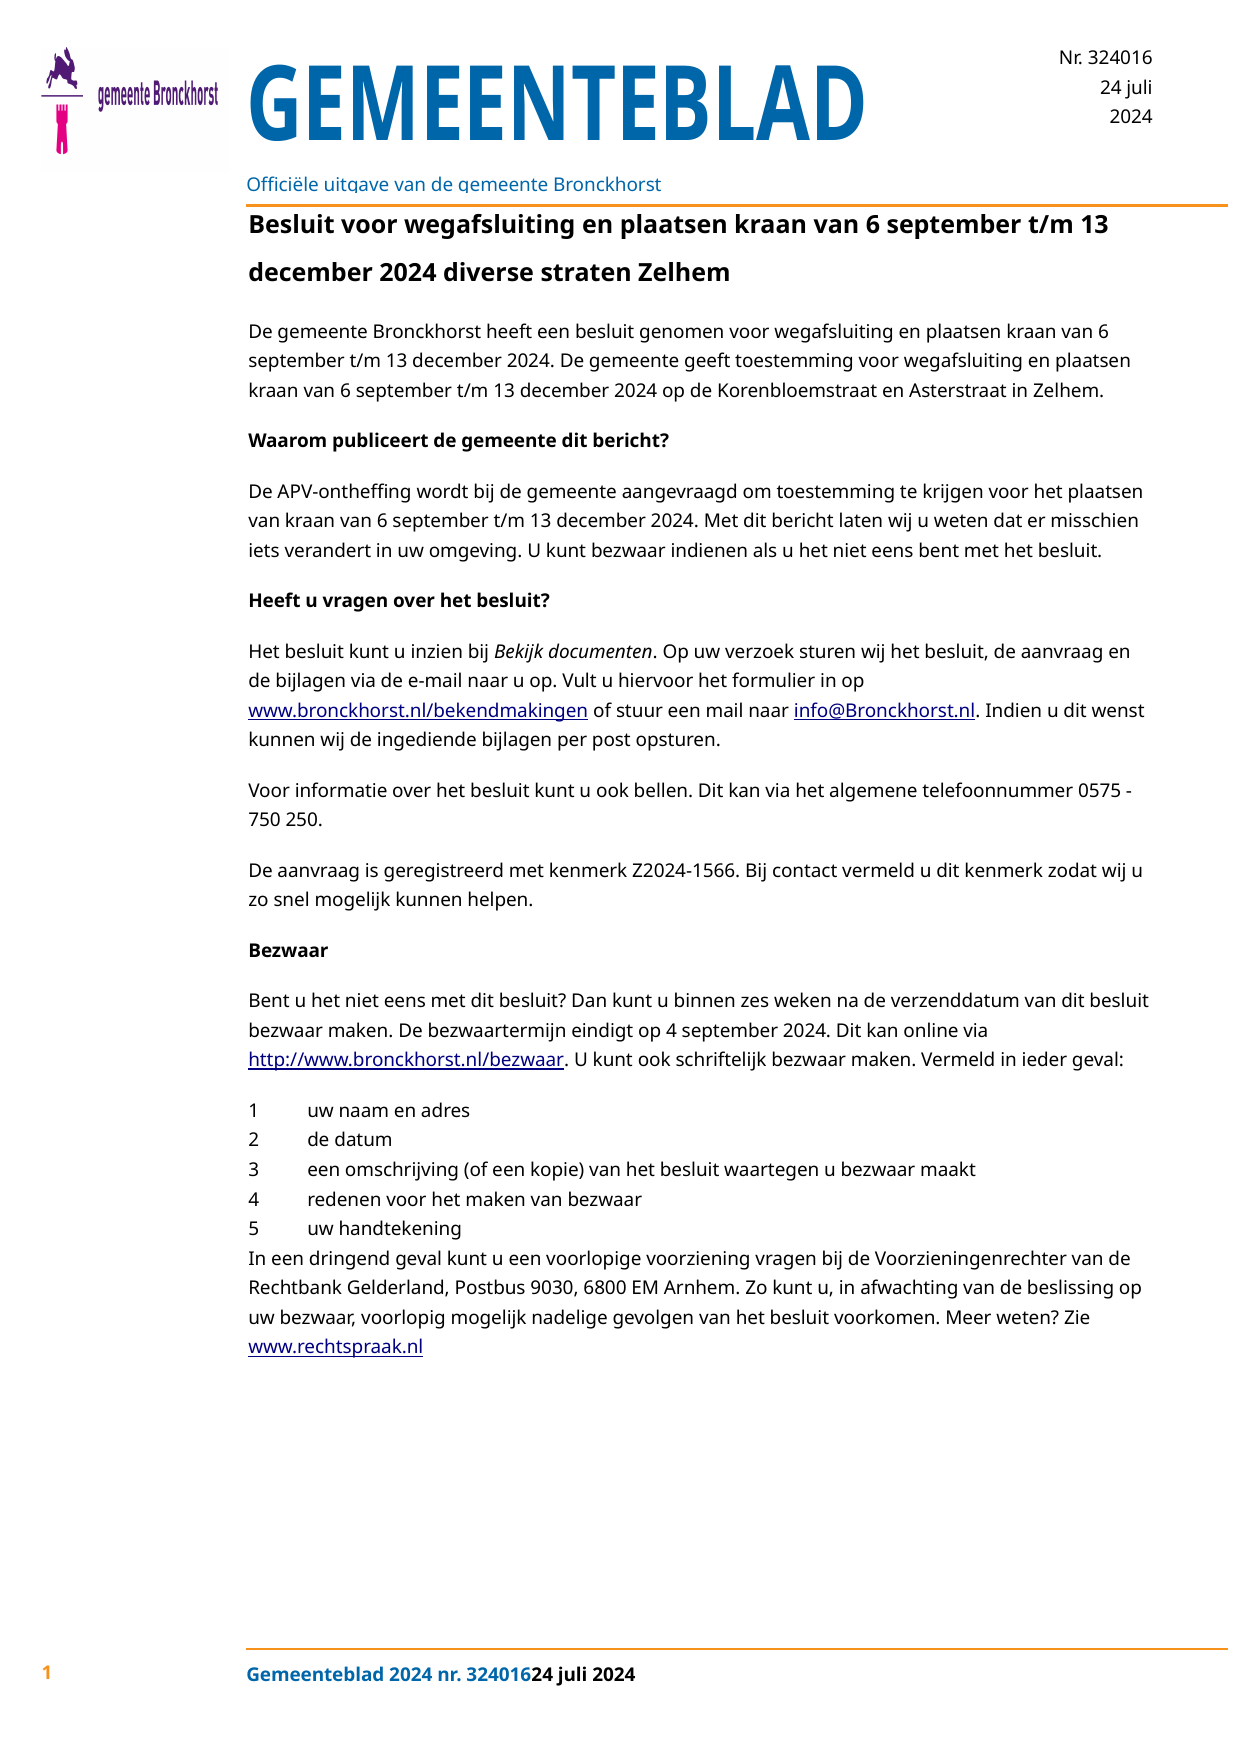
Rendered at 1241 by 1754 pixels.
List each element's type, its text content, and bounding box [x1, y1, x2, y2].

text Voor informatie over het besluit kunt u ook bellen. Dit kan via het algemene telefoonnummer 0575 - 750 250. [248, 777, 1152, 832]
text Besluit voor wegafsluiting en plaatsen kraan van 6 september t/m 13 december 2024 diverse straten Zelhem [248, 207, 1152, 288]
list de datum [248, 1127, 1152, 1152]
text Bezwaar [248, 937, 1152, 963]
text Het besluit kunt u inzien bij Bekijk documenten. Op uw verzoek sturen wij het besluit, de aanvraag en de bijlagen via de e-mail naar u op. Vult u hiervoor het formulier in op www.bronckhorst.nl/bekendmakingen of stuur een mail naar info@Bronckhorst.nl. Indien u dit wenst kunnen wij de ingediende bijlagen per post opsturen. [248, 638, 1152, 752]
text Heeft u vragen over het besluit? [248, 587, 1152, 613]
text De gemeente Bronckhorst heeft een besluit genomen voor wegafsluiting en plaatsen kraan van 6 september t/m 13 december 2024. De gemeente geeft toestemming voor wegafsluiting en plaatsen kraan van 6 september t/m 13 december 2024 op de Korenbloemstraat en Asterstraat in Zelhem. [248, 318, 1152, 403]
text De APV-ontheffing wordt bij de gemeente aangevraagd om toestemming te krijgen voor het plaatsen van kraan van 6 september t/m 13 december 2024. Met dit bericht laten wij u weten dat er misschien iets verandert in uw omgeving. U kunt bezwaar indienen als u het niet eens bent met het besluit. [248, 478, 1152, 563]
text In een dringend geval kunt u een voorlopige voorziening vragen bij de Voorzieningenrechter van de Rechtbank Gelderland, Postbus 9030, 6800 EM Arnhem. Zo kunt u, in afwachting van de beslissing op uw bezwaar, voorlopig mogelijk nadelige gevolgen van het besluit voorkomen. Meer weten? Zie www.rechtspraak.nl [248, 1245, 1152, 1359]
list redenen voor het maken van bezwaar [248, 1186, 1152, 1212]
text Bent u het niet eens met dit besluit? Dan kunt u binnen zes weken na de verzenddatum van dit besluit bezwaar maken. De bezwaartermijn eindigt op 4 september 2024. Dit kan online via http://www.bronckhorst.nl/bezwaar. U kunt ook schriftelijk bezwaar maken. Vermeld in ieder geval: [248, 987, 1152, 1072]
picture [41, 47, 231, 172]
list een omschrijving (of een kopie) van het besluit waartegen u bezwaar maakt [248, 1156, 1152, 1182]
list uw handtekening [248, 1215, 1152, 1241]
text Waarom publiceert de gemeente dit bericht? [248, 427, 1152, 453]
list uw naam en adres [248, 1097, 1152, 1123]
text De aanvraag is geregistreerd met kenmerk Z2024-1566. Bij contact vermeld u dit kenmerk zodat wij u zo snel mogelijk kunnen helpen. [248, 857, 1152, 912]
